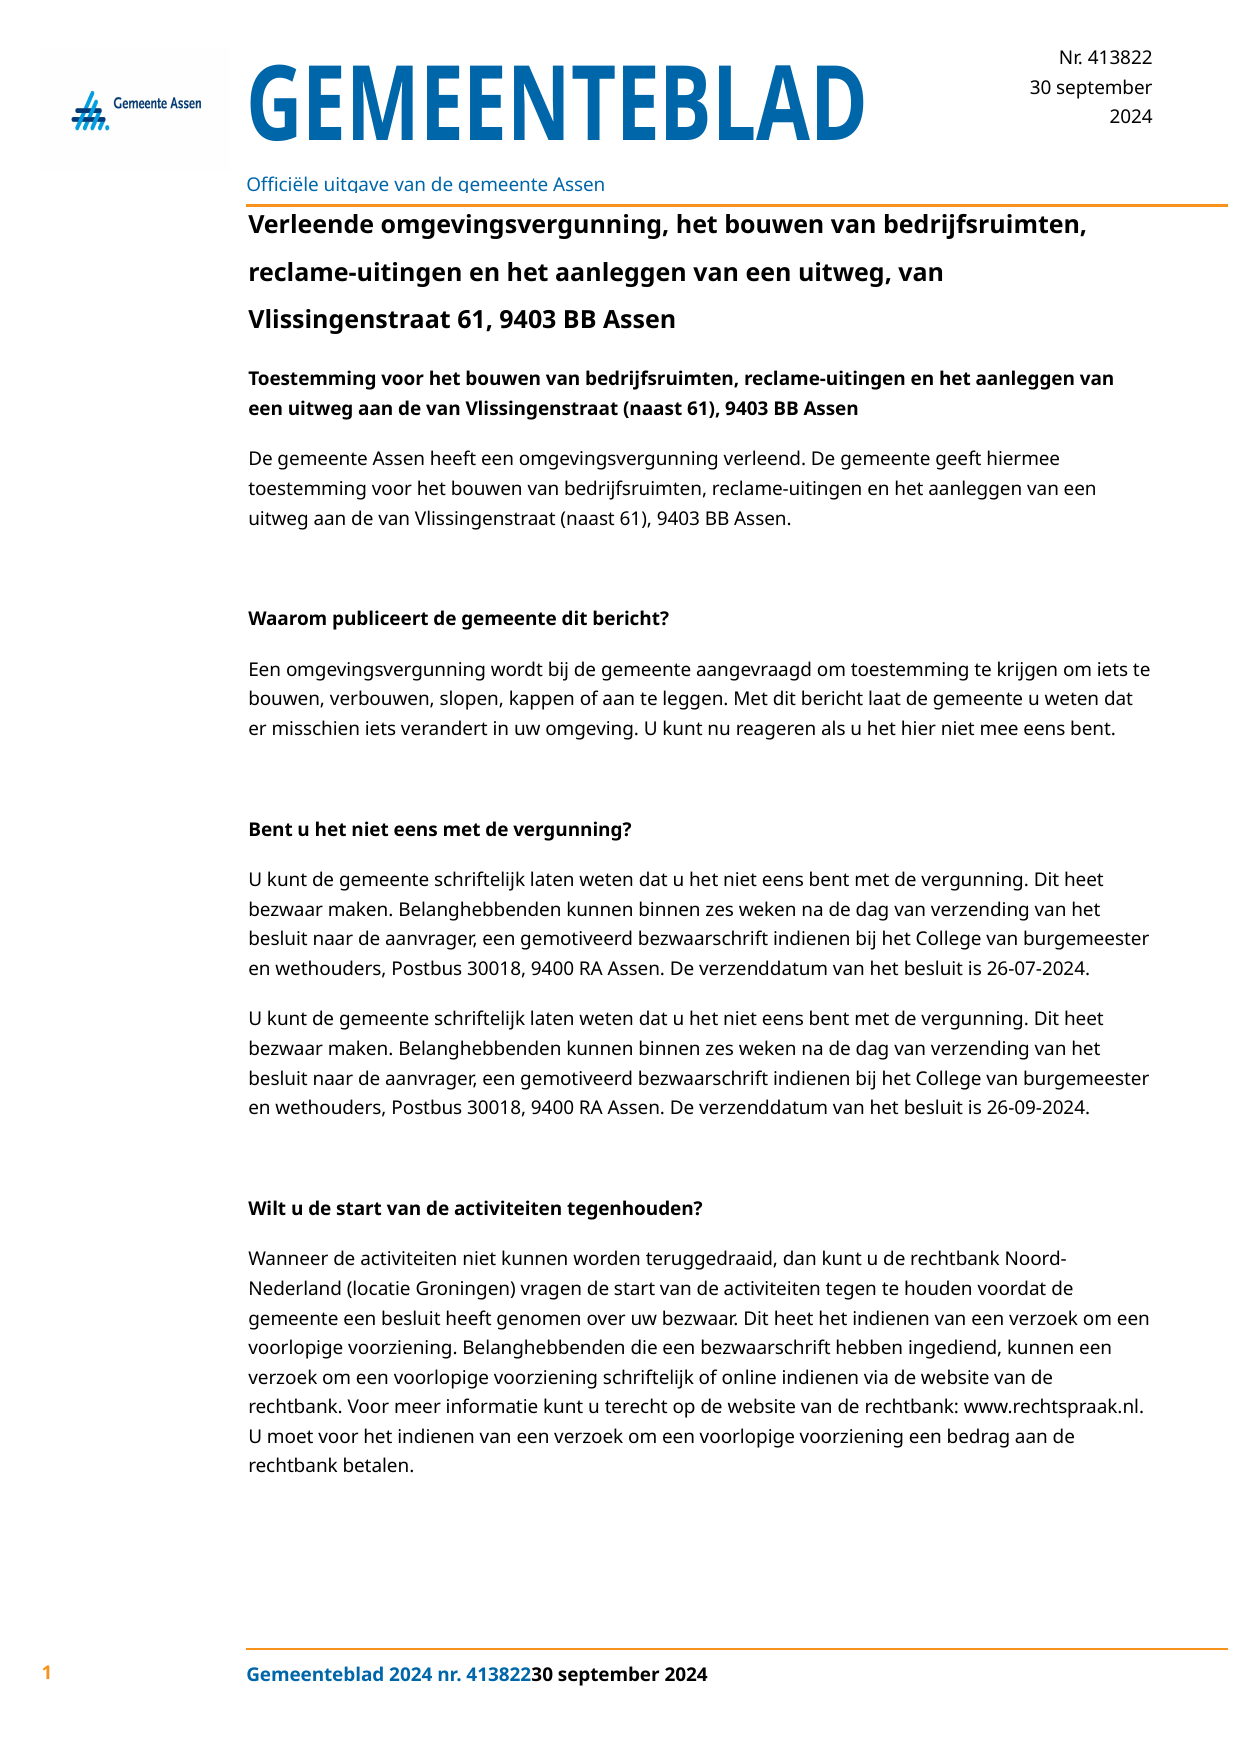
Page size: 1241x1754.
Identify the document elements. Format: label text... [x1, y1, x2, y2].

text Een omgevingsvergunning wordt bij de gemeente aangevraagd om toestemming te krijgen om iets te bouwen, verbouwen, slopen, kappen of aan te leggen. Met dit bericht laat de gemeente u weten dat er misschien iets verandert in uw omgeving. U kunt nu reageren als u het hier niet mee eens bent. [248, 656, 1152, 741]
text De gemeente Assen heeft een omgevingsvergunning verleend. De gemeente geeft hiermee toestemming voor het bouwen van bedrijfsruimten, reclame-uitingen en het aanleggen van een uitweg aan de van Vlissingenstraat (naast 61), 9403 BB Assen. [248, 446, 1152, 530]
text Waarom publiceert de gemeente dit bericht? [248, 606, 1152, 631]
text U kunt de gemeente schriftelijk laten weten dat u het niet eens bent met de vergunning. Dit heet bezwaar maken. Belanghebbenden kunnen binnen zes weken na de dag van verzending van het besluit naar de aanvrager, een gemotiveerd bezwaarschrift indienen bij het College van burgemeester en wethouders, Postbus 30018, 9400 RA Assen. De verzenddatum van het besluit is 26-07-2024. [248, 866, 1152, 981]
picture [41, 47, 231, 172]
text Bent u het niet eens met de vergunning? [248, 816, 1152, 842]
text Wanneer de activiteiten niet kunnen worden teruggedraaid, dan kunt u de rechtbank Noord-Nederland (locatie Groningen) vragen de start van de activiteiten tegen te houden voordat de gemeente een besluit heeft genomen over uw bezwaar. Dit heet het indienen van een verzoek om een voorlopige voorziening. Belanghebbenden die een bezwaarschrift hebben ingediend, kunnen een verzoek om een voorlopige voorziening schriftelijk of online indienen via de website van de rechtbank. Voor meer informatie kunt u terecht op de website van de rechtbank: www.rechtspraak.nl. U moet voor het indienen van een verzoek om een voorlopige voorziening een bedrag aan de rechtbank betalen. [248, 1246, 1152, 1478]
text U kunt de gemeente schriftelijk laten weten dat u het niet eens bent met de vergunning. Dit heet bezwaar maken. Belanghebbenden kunnen binnen zes weken na de dag van verzending van het besluit naar de aanvrager, een gemotiveerd bezwaarschrift indienen bij het College van burgemeester en wethouders, Postbus 30018, 9400 RA Assen. De verzenddatum van het besluit is 26-09-2024. [248, 1006, 1152, 1120]
text Wilt u de start van de activiteiten tegenhouden? [248, 1195, 1152, 1221]
text Toestemming voor het bouwen van bedrijfsruimten, reclame-uitingen en het aanleggen van een uitweg aan de van Vlissingenstraat (naast 61), 9403 BB Assen [248, 366, 1152, 421]
text Verleende omgevingsvergunning, het bouwen van bedrijfsruimten, reclame-uitingen en het aanleggen van een uitweg, van Vlissingenstraat 61, 9403 BB Assen [248, 207, 1152, 336]
